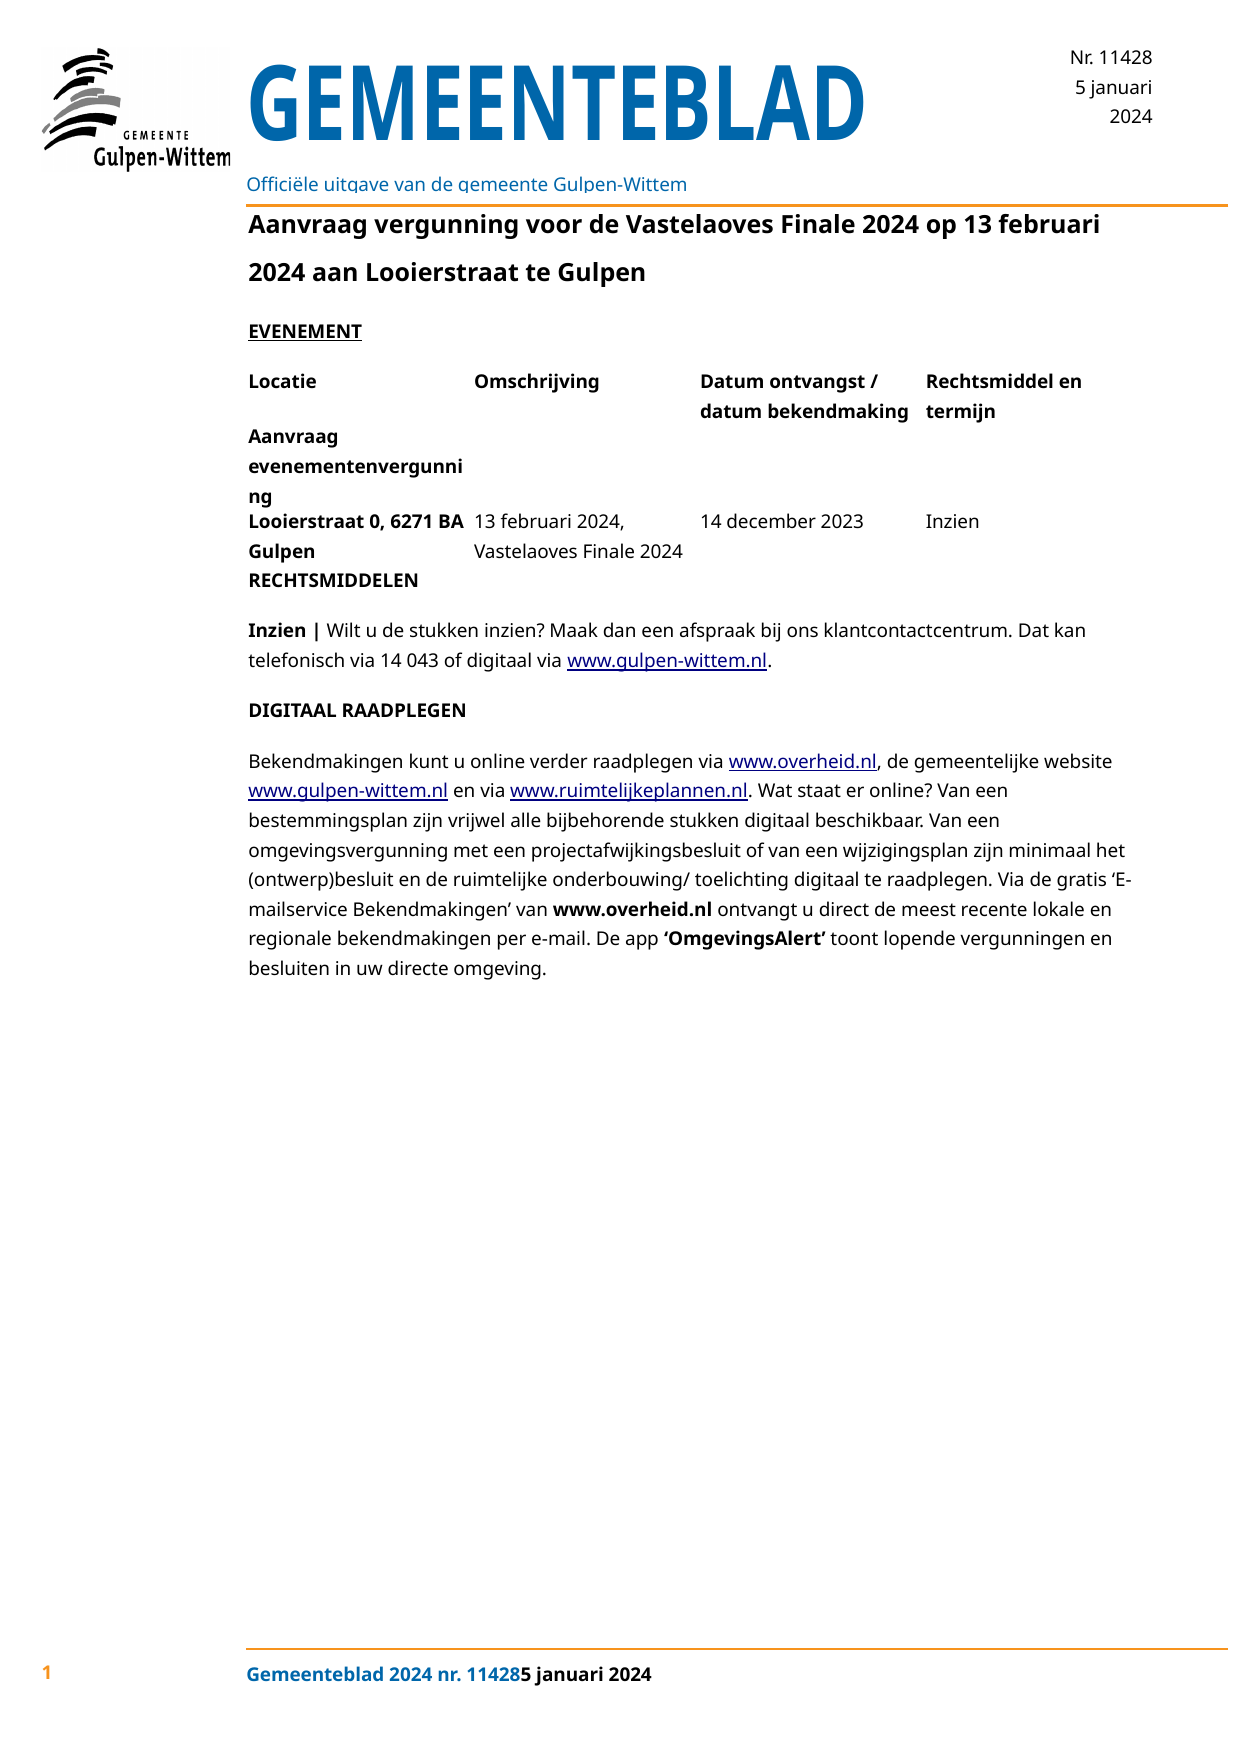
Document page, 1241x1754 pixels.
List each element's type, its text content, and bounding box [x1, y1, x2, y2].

text RECHTSMIDDELEN [248, 567, 1152, 593]
table_cell [474, 424, 700, 509]
text DIGITAAL RAADPLEGEN [248, 698, 1152, 723]
table_cell [926, 424, 1152, 509]
table_header Locatie [248, 369, 474, 424]
table_cell 13 februari 2024, Vastelaoves Finale 2024 [474, 509, 700, 564]
picture [41, 47, 231, 172]
table_cell Inzien [926, 509, 1152, 564]
table_header Omschrijving [474, 369, 700, 424]
table_cell [700, 424, 926, 509]
table_cell Looierstraat 0, 6271 BA Gulpen [248, 509, 474, 564]
text Inzien | Wilt u de stukken inzien? Maak dan een afspraak bij ons klantcontactcentrum. Dat kan telefonisch via 14 043 of digitaal via www.gulpen-wittem.nl. [248, 618, 1152, 673]
text EVENEMENT [248, 318, 1152, 344]
text Aanvraag vergunning voor de Vastelaoves Finale 2024 op 13 februari 2024 aan Looierstraat te Gulpen [248, 207, 1152, 288]
table_cell 14 december 2023 [700, 509, 926, 564]
table_cell Aanvraag evenementenvergunning [248, 424, 474, 509]
table_header Datum ontvangst / datum bekendmaking [700, 369, 926, 424]
text Bekendmakingen kunt u online verder raadplegen via www.overheid.nl, de gemeentelijke website www.gulpen-wittem.nl en via www.ruimtelijkeplannen.nl. Wat staat er online? Van een bestemmingsplan zijn vrijwel alle bijbehorende stukken digitaal beschikbaar. Van een omgevingsvergunning met een projectafwijkingsbesluit of van een wijzigingsplan zijn minimaal het (ontwerp)besluit en de ruimtelijke onderbouwing/ toelichting digitaal te raadplegen. Via de gratis ‘E-mailservice Bekendmakingen’ van www.overheid.nl ontvangt u direct de meest recente lokale en regionale bekendmakingen per e-mail. De app ‘OmgevingsAlert’ toont lopende vergunningen en besluiten in uw directe omgeving. [248, 748, 1152, 981]
table_header Rechtsmiddel en termijn [926, 369, 1152, 424]
